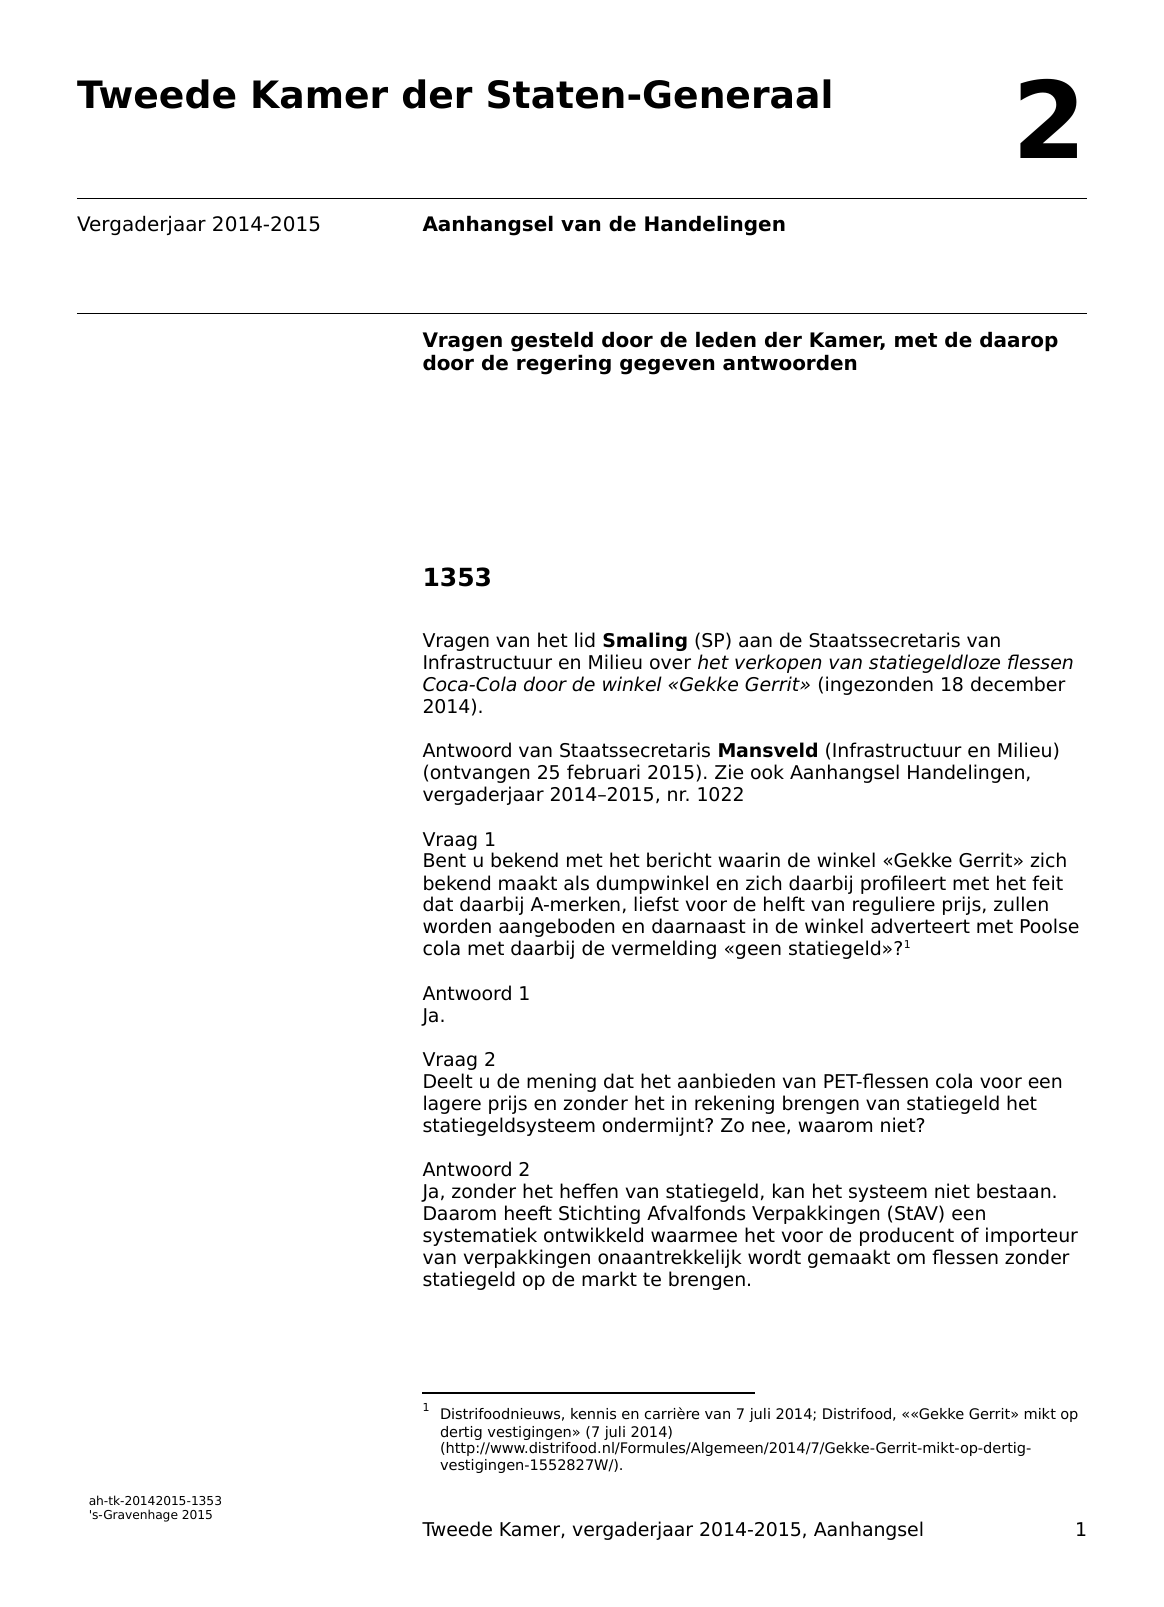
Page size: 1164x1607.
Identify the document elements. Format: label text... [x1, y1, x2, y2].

text Ja. [422, 1004, 1087, 1026]
text Antwoord 2 [422, 1159, 1087, 1181]
table_cell Vragen gesteld door de leden der Kamer, met de daarop door de regering gegeven antwoorden [422, 314, 1087, 375]
table_header 2 [886, 59, 1087, 198]
table_cell Aanhangsel van de Handelingen [422, 199, 1087, 313]
text Distrifoodnieuws, kennis en carrière van 7 juli 2014; Distrifood, ««Gekke Gerrit» mikt op dertig vestigingen» (7 juli 2014) (http://www.distrifood.nl/Formules/Algemeen/2014/7/Gekke-Gerrit-mikt-op-dertig-vestigingen-1552827W/). [422, 1402, 1087, 1474]
table_cell [77, 314, 422, 375]
table_cell Vergaderjaar 2014-2015 [77, 199, 422, 313]
text Bent u bekend met het bericht waarin de winkel «Gekke Gerrit» zich bekend maakt als dumpwinkel en zich daarbij profileert met het feit dat daarbij A-merken, liefst voor de helft van reguliere prijs, zullen worden aangeboden en daarnaast in de winkel adverteert met Poolse cola met daarbij de vermelding «geen statiegeld»? [422, 850, 1087, 960]
text Deelt u de mening dat het aanbieden van PET-flessen cola voor een lagere prijs en zonder het in rekening brengen van statiegeld het statiegeldsysteem ondermijnt? Zo nee, waarom niet? [422, 1071, 1087, 1137]
text ah-tk-20142015-1353 [88, 1494, 323, 1508]
table_header Tweede Kamer der Staten-Generaal [77, 59, 886, 198]
text Antwoord van Staatssecretaris Mansveld (Infrastructuur en Milieu) (ontvangen 25 februari 2015). Zie ook Aanhangsel Handelingen, vergaderjaar 2014–2015, nr. 1022 [422, 740, 1087, 806]
text 1353 [422, 563, 1087, 592]
text Ja, zonder het heffen van statiegeld, kan het systeem niet bestaan. Daarom heeft Stichting Afvalfonds Verpakkingen (StAV) een systematiek ontwikkeld waarmee het voor de producent of importeur van verpakkingen onaantrekkelijk wordt gemaakt om flessen zonder statiegeld op de markt te brengen. [422, 1181, 1087, 1291]
text Antwoord 1 [422, 982, 1087, 1004]
text Vraag 1 [422, 828, 1087, 850]
text Vraag 2 [422, 1049, 1087, 1071]
text Vragen van het lid Smaling (SP) aan de Staatssecretaris van Infrastructuur en Milieu over het verkopen van statiegeldloze flessen Coca-Cola door de winkel «Gekke Gerrit» (ingezonden 18 december 2014). [422, 630, 1087, 718]
text 's-Gravenhage 2015 [88, 1508, 323, 1522]
